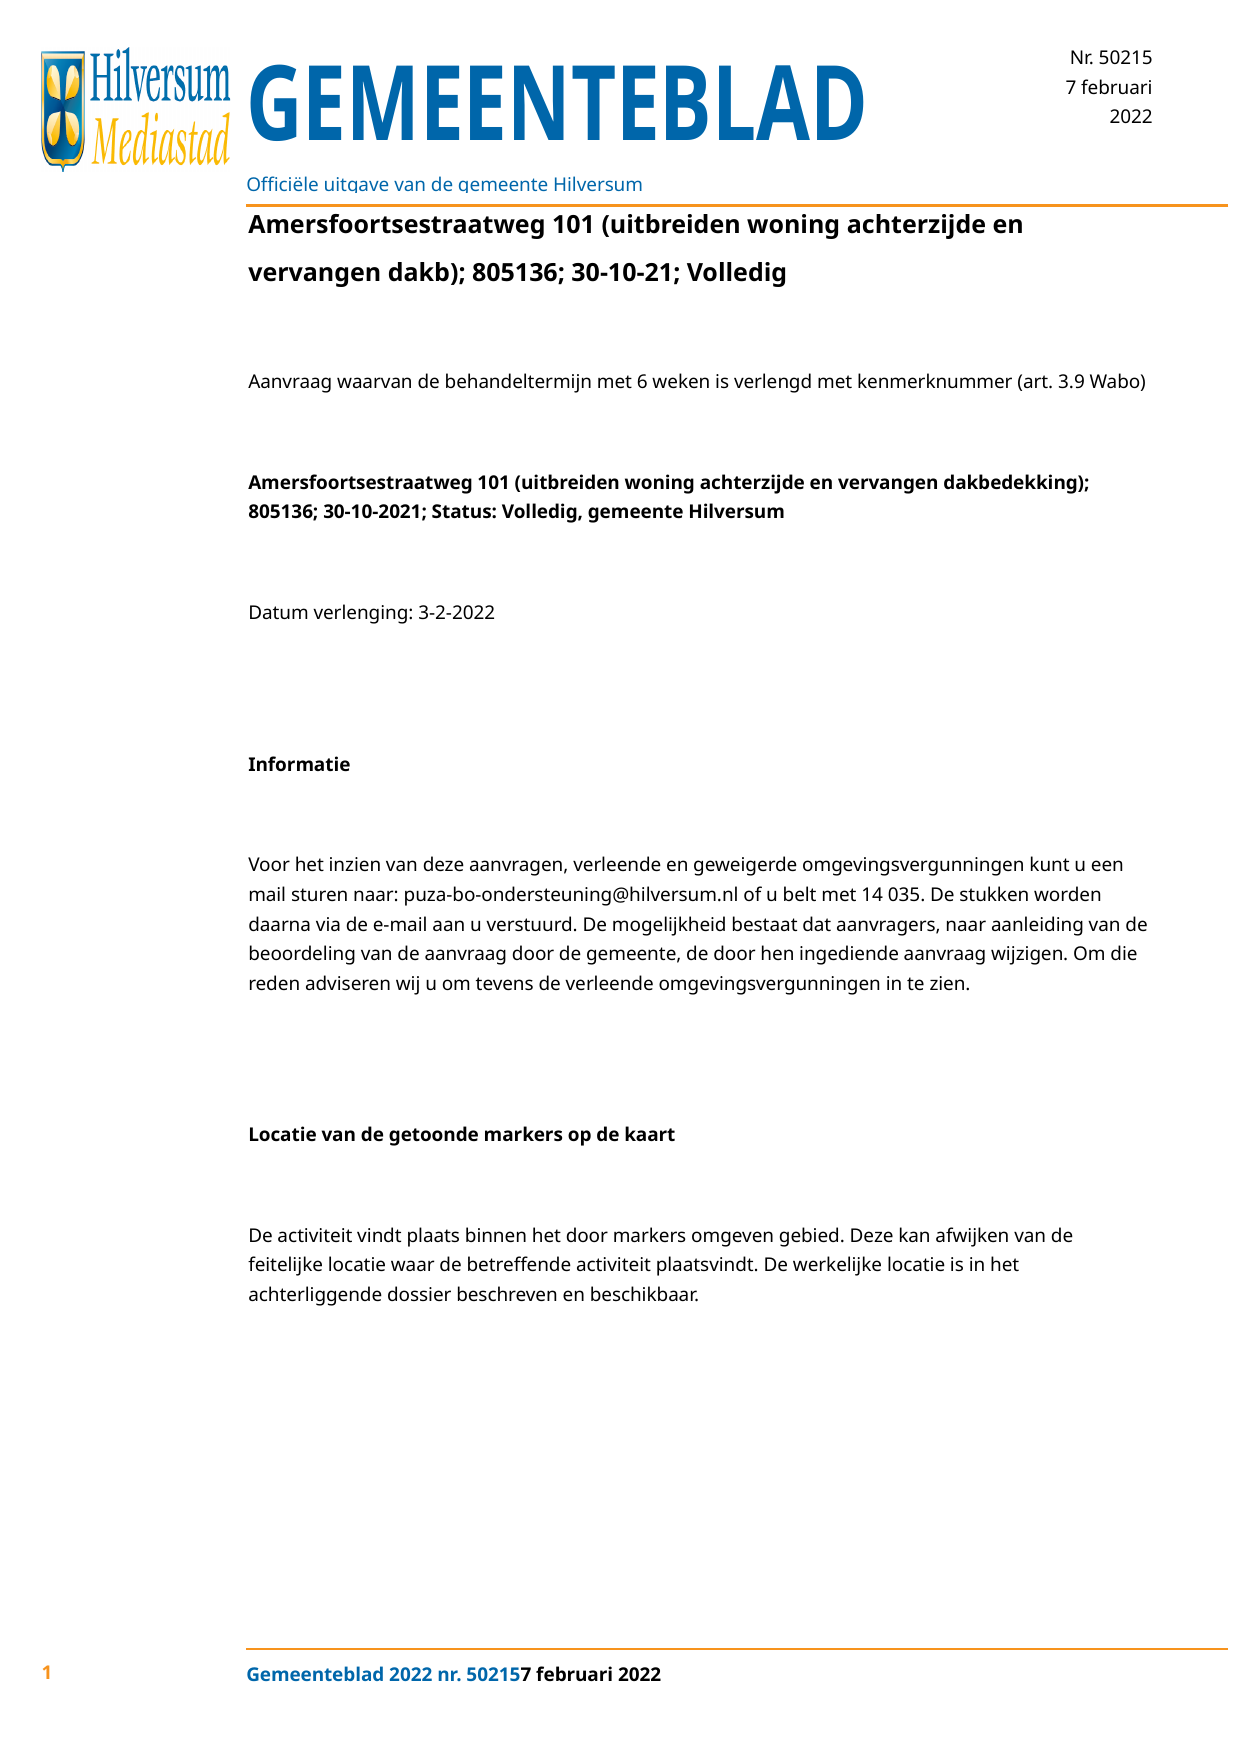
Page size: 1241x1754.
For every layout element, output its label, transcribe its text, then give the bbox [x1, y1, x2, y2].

text Aanvraag waarvan de behandeltermijn met 6 weken is verlengd met kenmerknummer (art. 3.9 Wabo) [248, 368, 1152, 394]
text Amersfoortsestraatweg 101 (uitbreiden woning achterzijde en vervangen dakbedekking); 805136; 30-10-2021; Status: Volledig, gemeente Hilversum [248, 469, 1152, 524]
text Amersfoortsestraatweg 101 (uitbreiden woning achterzijde en vervangen dakb); 805136; 30-10-21; Volledig [248, 207, 1152, 288]
text Datum verlenging: 3-2-2022 [248, 599, 1152, 625]
text Informatie [248, 751, 1152, 777]
text De activiteit vindt plaats binnen het door markers omgeven gebied. Deze kan afwijken van de feitelijke locatie waar de betreffende activiteit plaatsvindt. De werkelijke locatie is in het achterliggende dossier beschreven en beschikbaar. [248, 1222, 1152, 1307]
text Locatie van de getoonde markers op de kaart [248, 1121, 1152, 1147]
text Voor het inzien van deze aanvragen, verleende en geweigerde omgevingsvergunningen kunt u een mail sturen naar: puza-bo-ondersteuning@hilversum.nl of u belt met 14 035. De stukken worden daarna via de e-mail aan u verstuurd. De mogelijkheid bestaat dat aanvragers, naar aanleiding van de beoordeling van de aanvraag door de gemeente, de door hen ingediende aanvraag wijzigen. Om die reden adviseren wij u om tevens de verleende omgevingsvergunningen in te zien. [248, 852, 1152, 996]
picture [41, 47, 231, 172]
